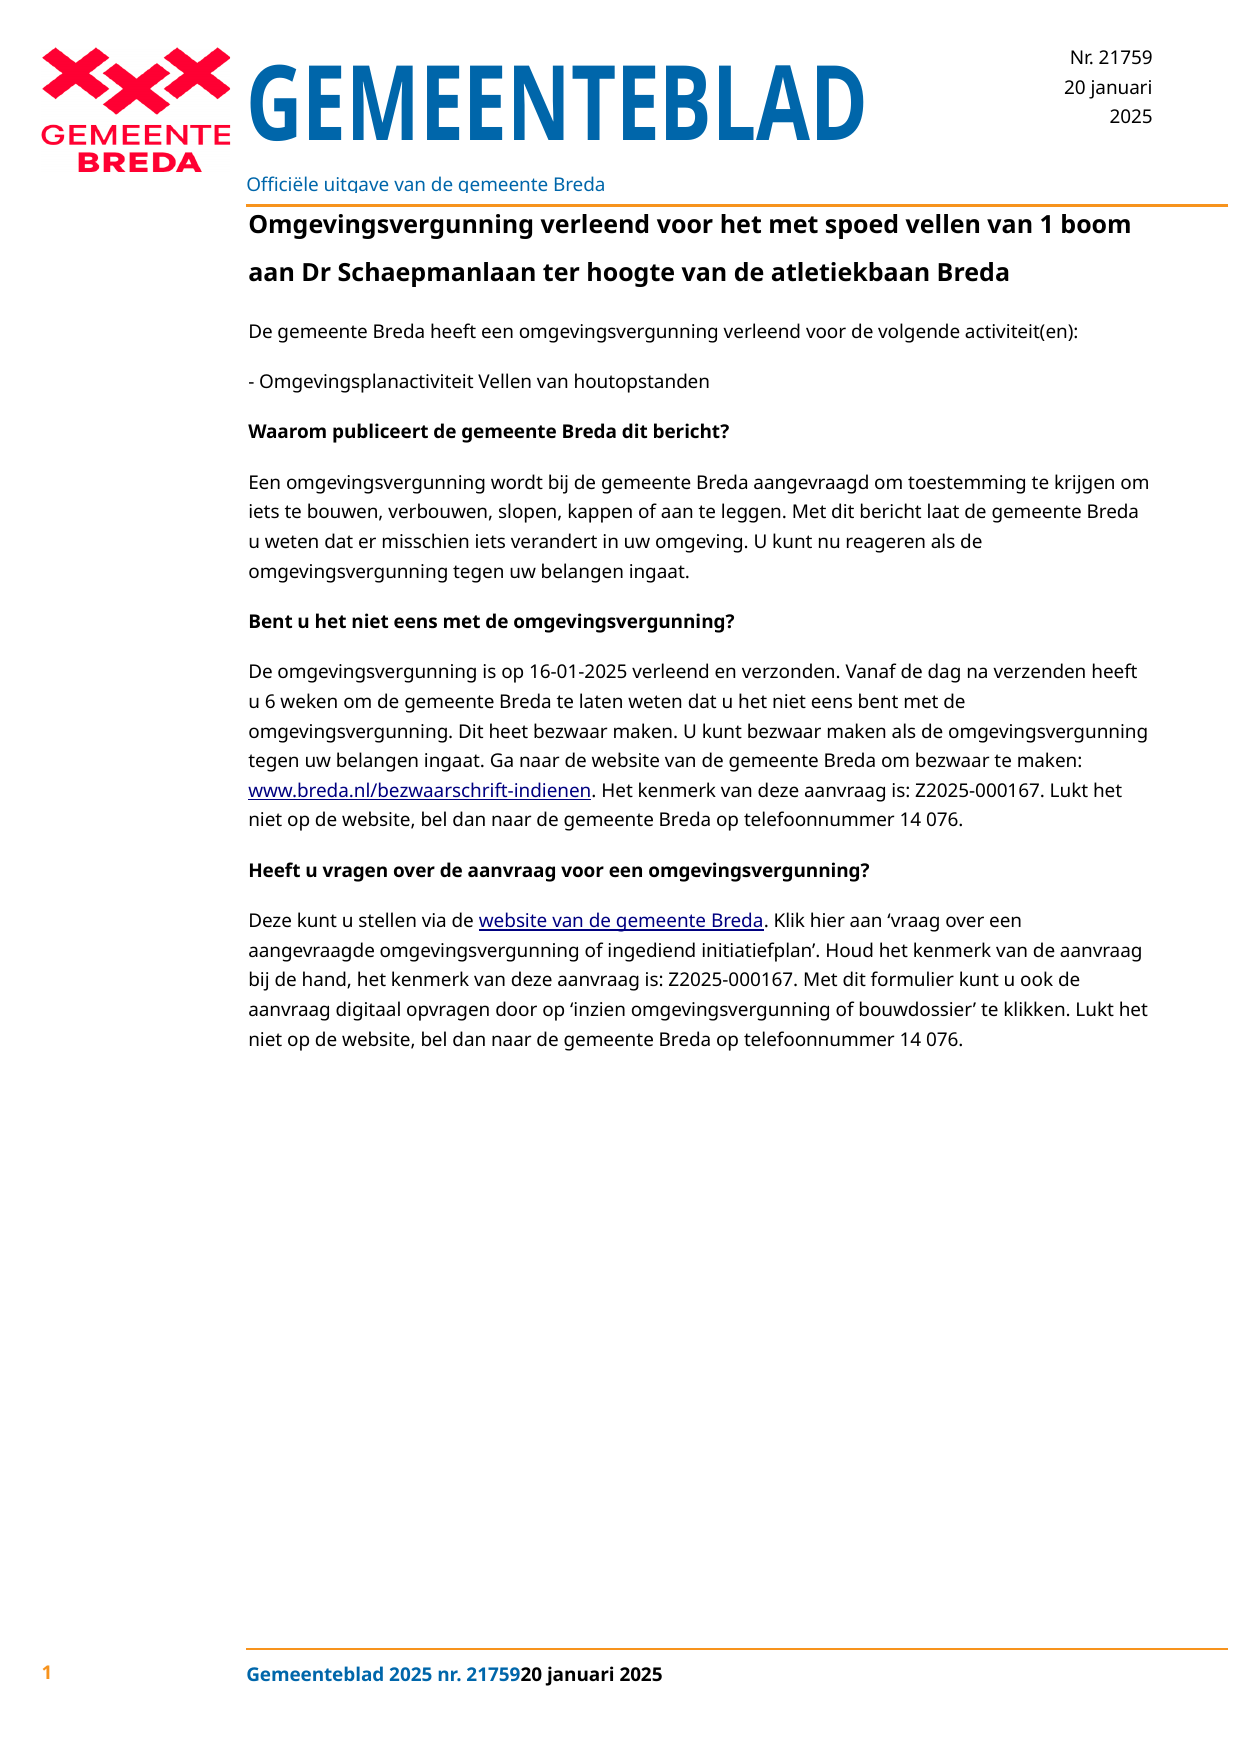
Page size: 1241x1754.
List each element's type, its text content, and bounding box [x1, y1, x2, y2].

text Waarom publiceert de gemeente Breda dit bericht? [248, 419, 1152, 444]
text Heeft u vragen over de aanvraag voor een omgevingsvergunning? [248, 857, 1152, 883]
text - Omgevingsplanactiviteit Vellen van houtopstanden [248, 368, 1152, 394]
text De omgevingsvergunning is op 16-01-2025 verleend en verzonden. Vanaf de dag na verzenden heeft u 6 weken om de gemeente Breda te laten weten dat u het niet eens bent met de omgevingsvergunning. Dit heet bezwaar maken. U kunt bezwaar maken als de omgevingsvergunning tegen uw belangen ingaat. Ga naar de website van de gemeente Breda om bezwaar te maken: www.breda.nl/bezwaarschrift-indienen. Het kenmerk van deze aanvraag is: Z2025-000167. Lukt het niet op de website, bel dan naar de gemeente Breda op telefoonnummer 14 076. [248, 659, 1152, 832]
text Omgevingsvergunning verleend voor het met spoed vellen van 1 boom aan Dr Schaepmanlaan ter hoogte van de atletiekbaan Breda [248, 207, 1152, 288]
text Bent u het niet eens met de omgevingsvergunning? [248, 608, 1152, 634]
text De gemeente Breda heeft een omgevingsvergunning verleend voor de volgende activiteit(en): [248, 318, 1152, 344]
text Deze kunt u stellen via de website van de gemeente Breda. Klik hier aan ‘vraag over een aangevraagde omgevingsvergunning of ingediend initiatiefplan’. Houd het kenmerk van de aanvraag bij de hand, het kenmerk van deze aanvraag is: Z2025-000167. Met dit formulier kunt u ook de aanvraag digitaal opvragen door op ‘inzien omgevingsvergunning of bouwdossier’ te klikken. Lukt het niet op de website, bel dan naar de gemeente Breda op telefoonnummer 14 076. [248, 907, 1152, 1052]
text Een omgevingsvergunning wordt bij de gemeente Breda aangevraagd om toestemming te krijgen om iets te bouwen, verbouwen, slopen, kappen of aan te leggen. Met dit bericht laat de gemeente Breda u weten dat er misschien iets verandert in uw omgeving. U kunt nu reageren als de omgevingsvergunning tegen uw belangen ingaat. [248, 469, 1152, 584]
picture [41, 47, 231, 172]
